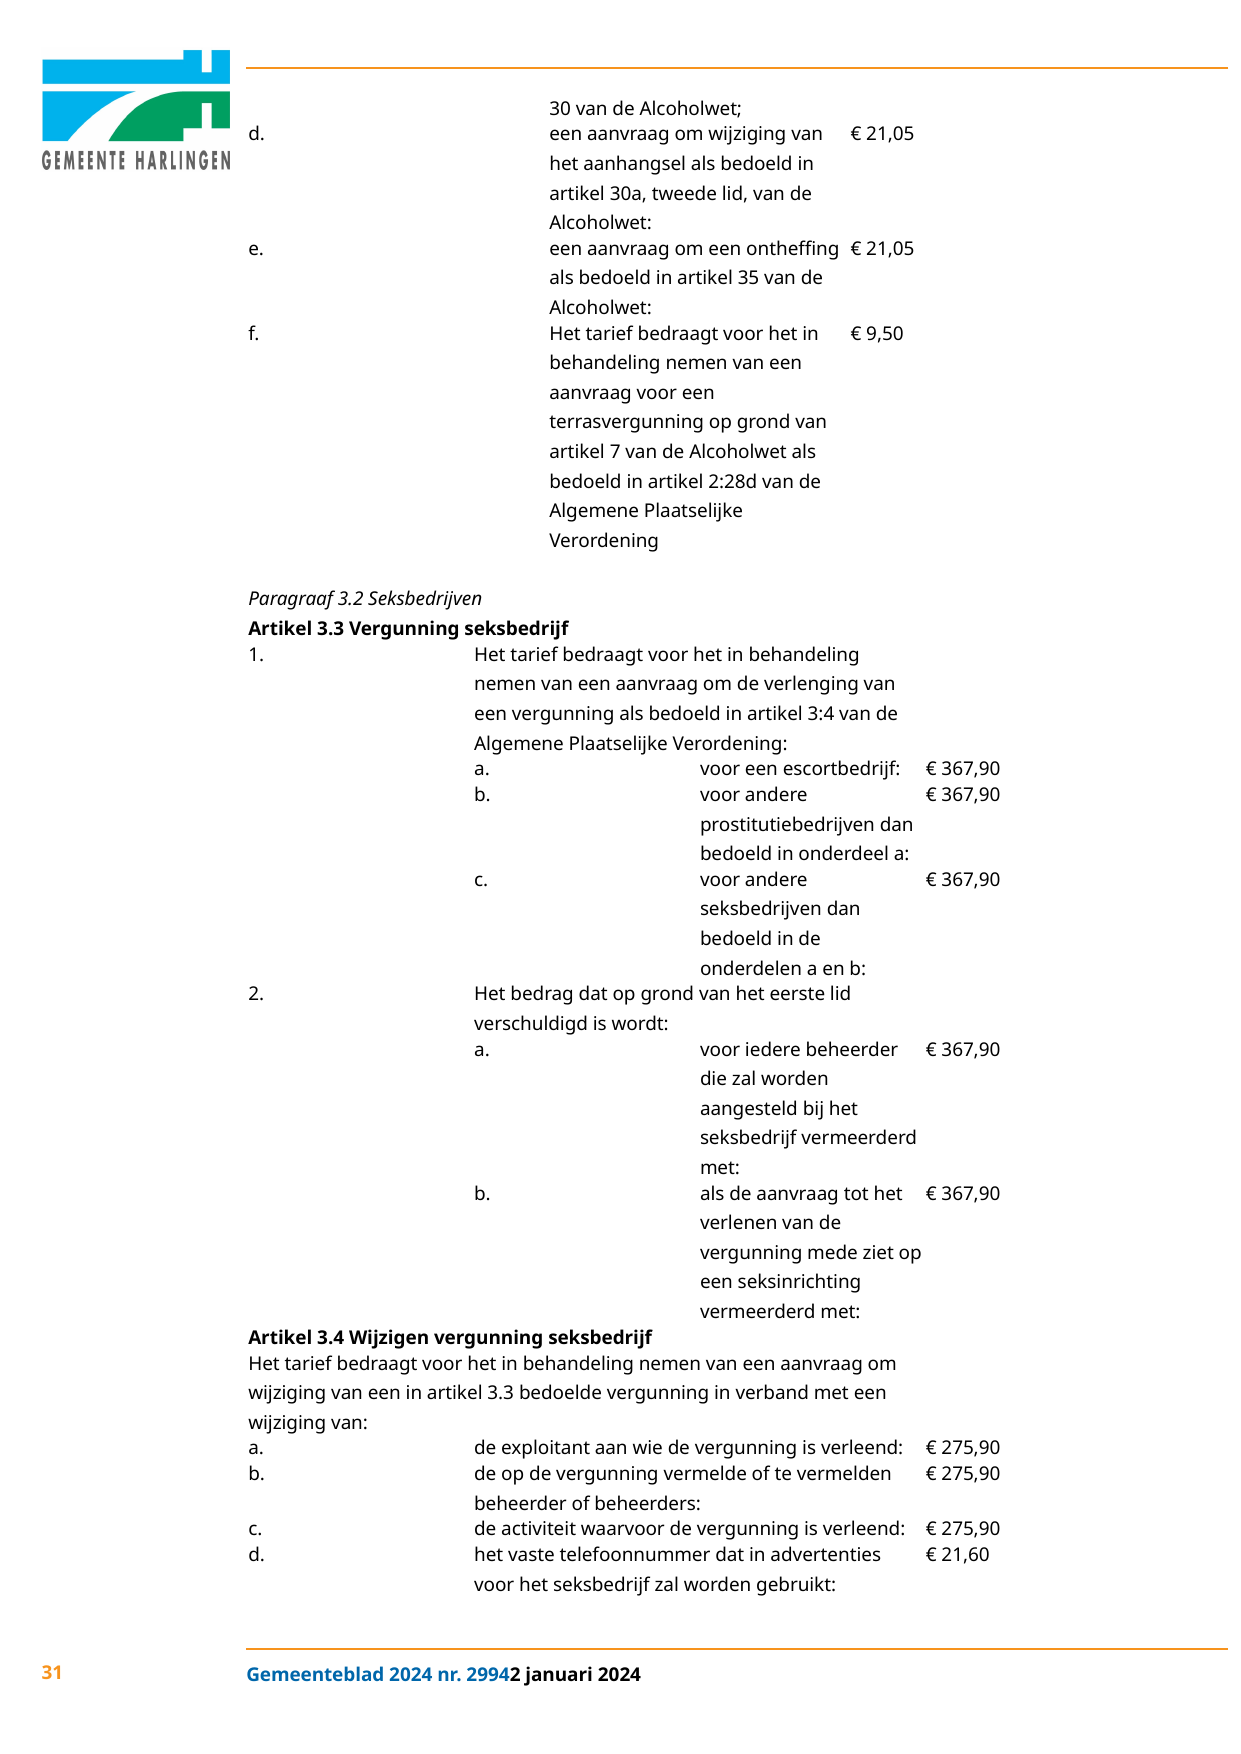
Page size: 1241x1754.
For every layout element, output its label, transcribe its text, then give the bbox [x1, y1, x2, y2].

table_cell 1. [248, 641, 474, 755]
table_cell [926, 1350, 1152, 1434]
table_cell [248, 781, 474, 866]
table_cell € 21,05 [850, 121, 1152, 235]
table_cell voor andere seksbedrijven dan bedoeld in de onderdelen a en b: [700, 866, 926, 981]
table_cell € 275,90 [926, 1460, 1152, 1516]
table_cell Artikel 3.4 Wijzigen vergunning seksbedrijf [248, 1324, 926, 1350]
table_cell € 367,90 [926, 1036, 1152, 1180]
table_cell de exploitant aan wie de vergunning is verleend: [474, 1435, 926, 1460]
table_cell b. [474, 1180, 700, 1324]
table_cell [926, 641, 1152, 755]
table_cell € 275,90 [926, 1435, 1152, 1460]
table_cell € 21,60 [926, 1541, 1152, 1597]
table_cell een aanvraag om wijziging van het aanhangsel als bedoeld in artikel 30a, tweede lid, van de Alcoholwet: [549, 121, 850, 235]
table_cell d. [248, 121, 549, 235]
table_cell [926, 981, 1152, 1036]
table_cell [248, 1180, 474, 1324]
table_cell b. [248, 1460, 474, 1516]
table_cell € 367,90 [926, 866, 1152, 981]
table_cell € 367,90 [926, 1180, 1152, 1324]
table_cell voor een escortbedrijf: [700, 755, 926, 781]
table_cell [248, 866, 474, 981]
table_cell c. [474, 866, 700, 981]
table_header Artikel 3.3 Vergunning seksbedrijf [248, 615, 926, 641]
table_cell f. [248, 320, 549, 553]
table_header [926, 615, 1152, 641]
table_cell € 367,90 [926, 755, 1152, 781]
table_cell € 367,90 [926, 781, 1152, 866]
table_cell a. [474, 1036, 700, 1180]
table_cell a. [474, 755, 700, 781]
table_cell [248, 95, 549, 121]
table_cell de activiteit waarvoor de vergunning is verleend: [474, 1516, 926, 1541]
table_cell het vaste telefoonnummer dat in advertenties voor het seksbedrijf zal worden gebruikt: [474, 1541, 926, 1597]
table_cell € 21,05 [850, 235, 1152, 320]
table_cell [926, 1324, 1152, 1350]
table_cell voor iedere beheerder die zal worden aangesteld bij het seksbedrijf vermeerderd met: [700, 1036, 926, 1180]
text Paragraaf 3.2 Seksbedrijven [248, 586, 1152, 611]
table_cell c. [248, 1516, 474, 1541]
table_cell Het tarief bedraagt voor het in behandeling nemen van een aanvraag om de verlenging van een vergunning als bedoeld in artikel 3:4 van de Algemene Plaatselijke Verordening: [474, 641, 926, 755]
picture [41, 47, 231, 172]
table_cell voor andere prostitutiebedrijven dan bedoeld in onderdeel a: [700, 781, 926, 866]
table_cell Het tarief bedraagt voor het in behandeling nemen van een aanvraag om wijziging van een in artikel 3.3 bedoelde vergunning in verband met een wijziging van: [248, 1350, 926, 1434]
table_cell Het tarief bedraagt voor het in behandeling nemen van een aanvraag voor een terrasvergunning op grond van artikel 7 van de Alcoholwet als bedoeld in artikel 2:28d van de Algemene Plaatselijke Verordening [549, 320, 850, 553]
table_cell een aanvraag om een ontheffing als bedoeld in artikel 35 van de Alcoholwet: [549, 235, 850, 320]
table_cell a. [248, 1435, 474, 1460]
table_cell de op de vergunning vermelde of te vermelden beheerder of beheerders: [474, 1460, 926, 1516]
table_cell d. [248, 1541, 474, 1597]
table_cell [850, 95, 1152, 121]
table_cell 30 van de Alcoholwet; [549, 95, 850, 121]
table_cell als de aanvraag tot het verlenen van de vergunning mede ziet op een seksinrichting vermeerderd met: [700, 1180, 926, 1324]
table_cell e. [248, 235, 549, 320]
table_cell € 9,50 [850, 320, 1152, 553]
table_cell [248, 1036, 474, 1180]
table_cell [248, 755, 474, 781]
table_cell 2. [248, 981, 474, 1036]
table_cell € 275,90 [926, 1516, 1152, 1541]
table_cell Het bedrag dat op grond van het eerste lid verschuldigd is wordt: [474, 981, 926, 1036]
table_cell b. [474, 781, 700, 866]
